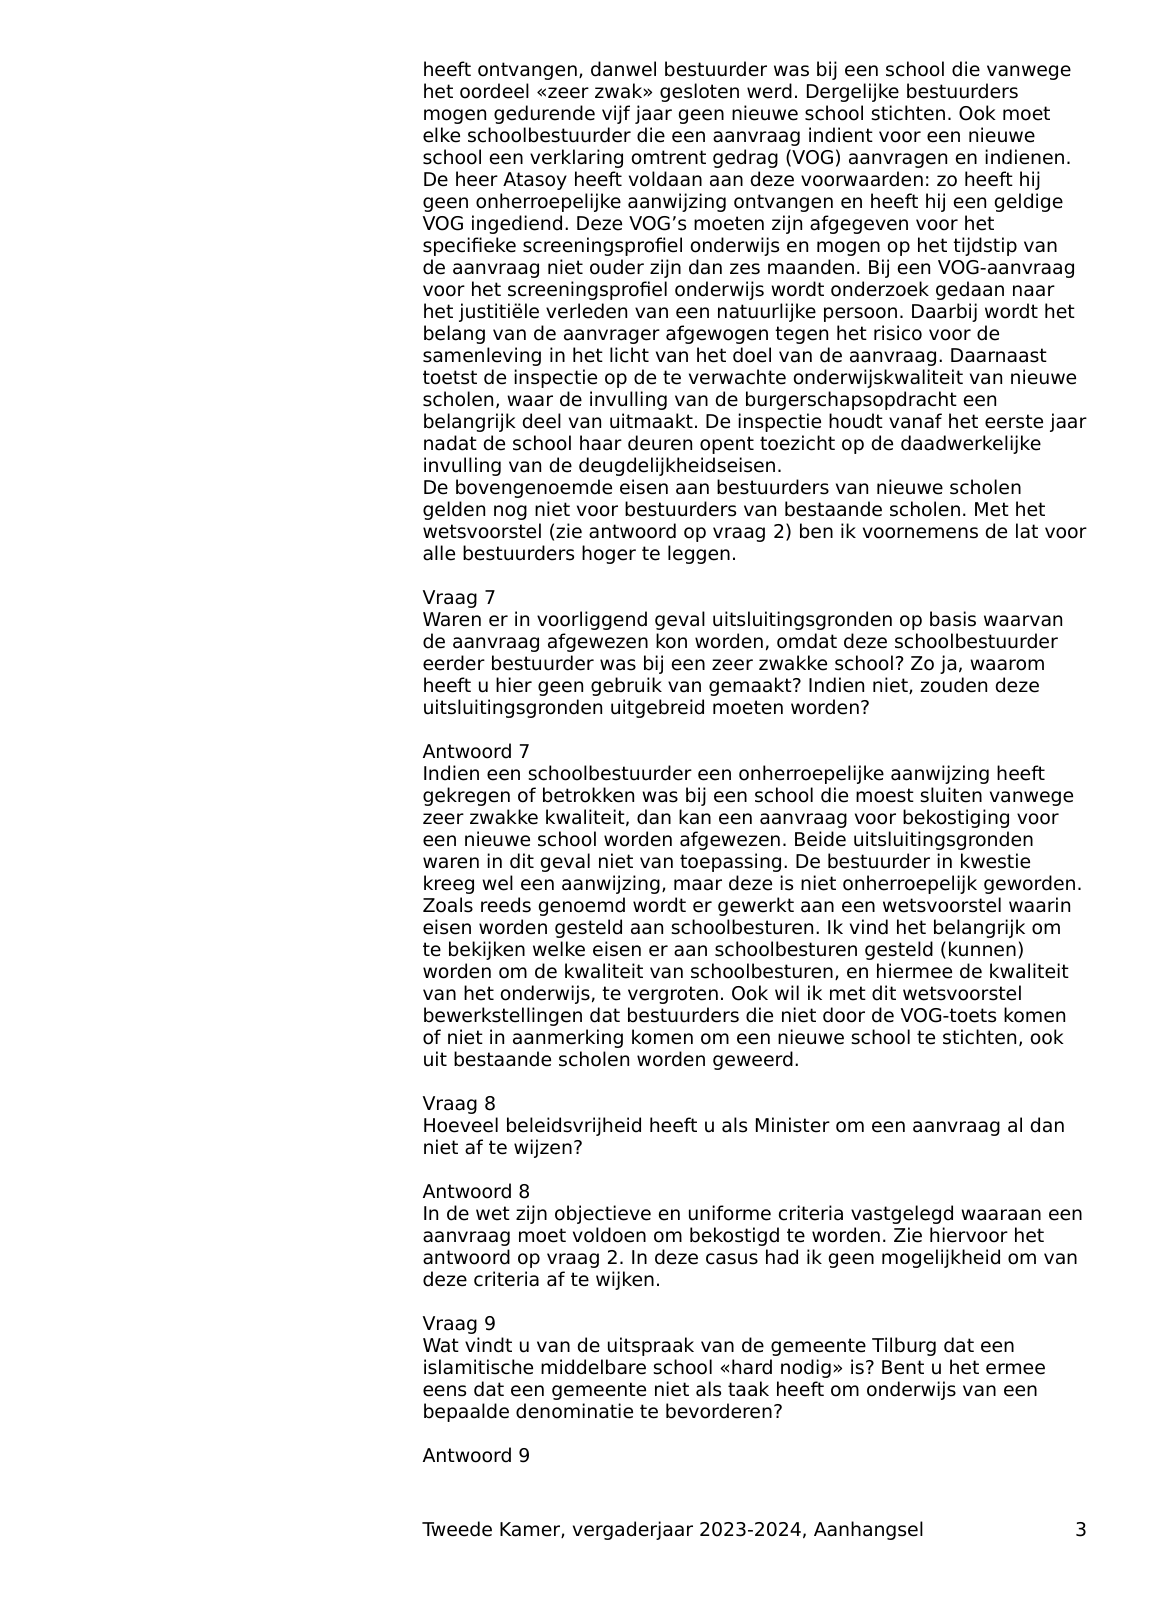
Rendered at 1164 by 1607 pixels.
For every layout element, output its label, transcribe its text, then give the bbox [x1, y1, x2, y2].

text Vraag 7 [422, 587, 1087, 609]
text Vraag 9 [422, 1313, 1087, 1335]
text Waren er in voorliggend geval uitsluitingsgronden op basis waarvan de aanvraag afgewezen kon worden, omdat deze schoolbestuurder eerder bestuurder was bij een zeer zwakke school? Zo ja, waarom heeft u hier geen gebruik van gemaakt? Indien niet, zouden deze uitsluitingsgronden uitgebreid moeten worden? [422, 609, 1087, 719]
text In de wet zijn objectieve en uniforme criteria vastgelegd waaraan een aanvraag moet voldoen om bekostigd te worden. Zie hiervoor het antwoord op vraag 2. In deze casus had ik geen mogelijkheid om van deze criteria af te wijken. [422, 1203, 1087, 1291]
text De bovengenoemde eisen aan bestuurders van nieuwe scholen gelden nog niet voor bestuurders van bestaande scholen. Met het wetsvoorstel (zie antwoord op vraag 2) ben ik voornemens de lat voor alle bestuurders hoger te leggen. [422, 477, 1087, 564]
text Wat vindt u van de uitspraak van de gemeente Tilburg dat een islamitische middelbare school «hard nodig» is? Bent u het ermee eens dat een gemeente niet als taak heeft om onderwijs van een bepaalde denominatie te bevorderen? [422, 1335, 1087, 1423]
text Antwoord 9 [422, 1445, 1087, 1467]
text heeft ontvangen, danwel bestuurder was bij een school die vanwege het oordeel «zeer zwak» gesloten werd. Dergelijke bestuurders mogen gedurende vijf jaar geen nieuwe school stichten. Ook moet elke schoolbestuurder die een aanvraag indient voor een nieuwe school een verklaring omtrent gedrag (VOG) aanvragen en indienen. De heer Atasoy heeft voldaan aan deze voorwaarden: zo heeft hij geen onherroepelijke aanwijzing ontvangen en heeft hij een geldige VOG ingediend. Deze VOG’s moeten zijn afgegeven voor het specifieke screeningsprofiel onderwijs en mogen op het tijdstip van de aanvraag niet ouder zijn dan zes maanden. Bij een VOG-aanvraag voor het screeningsprofiel onderwijs wordt onderzoek gedaan naar het justitiële verleden van een natuurlijke persoon. Daarbij wordt het belang van de aanvrager afgewogen tegen het risico voor de samenleving in het licht van het doel van de aanvraag. Daarnaast toetst de inspectie op de te verwachte onderwijskwaliteit van nieuwe scholen, waar de invulling van de burgerschapsopdracht een belangrijk deel van uitmaakt. De inspectie houdt vanaf het eerste jaar nadat de school haar deuren opent toezicht op de daadwerkelijke invulling van de deugdelijkheidseisen. [422, 59, 1087, 477]
text Zoals reeds genoemd wordt er gewerkt aan een wetsvoorstel waarin eisen worden gesteld aan schoolbesturen. Ik vind het belangrijk om te bekijken welke eisen er aan schoolbesturen gesteld (kunnen) worden om de kwaliteit van schoolbesturen, en hiermee de kwaliteit van het onderwijs, te vergroten. Ook wil ik met dit wetsvoorstel bewerkstellingen dat bestuurders die niet door de VOG-toets komen of niet in aanmerking komen om een nieuwe school te stichten, ook uit bestaande scholen worden geweerd. [422, 895, 1087, 1071]
text Antwoord 8 [422, 1181, 1087, 1203]
text Indien een schoolbestuurder een onherroepelijke aanwijzing heeft gekregen of betrokken was bij een school die moest sluiten vanwege zeer zwakke kwaliteit, dan kan een aanvraag voor bekostiging voor een nieuwe school worden afgewezen. Beide uitsluitingsgronden waren in dit geval niet van toepassing. De bestuurder in kwestie kreeg wel een aanwijzing, maar deze is niet onherroepelijk geworden. [422, 763, 1087, 895]
text Hoeveel beleidsvrijheid heeft u als Minister om een aanvraag al dan niet af te wijzen? [422, 1115, 1087, 1159]
text Antwoord 7 [422, 741, 1087, 763]
text Vraag 8 [422, 1093, 1087, 1115]
